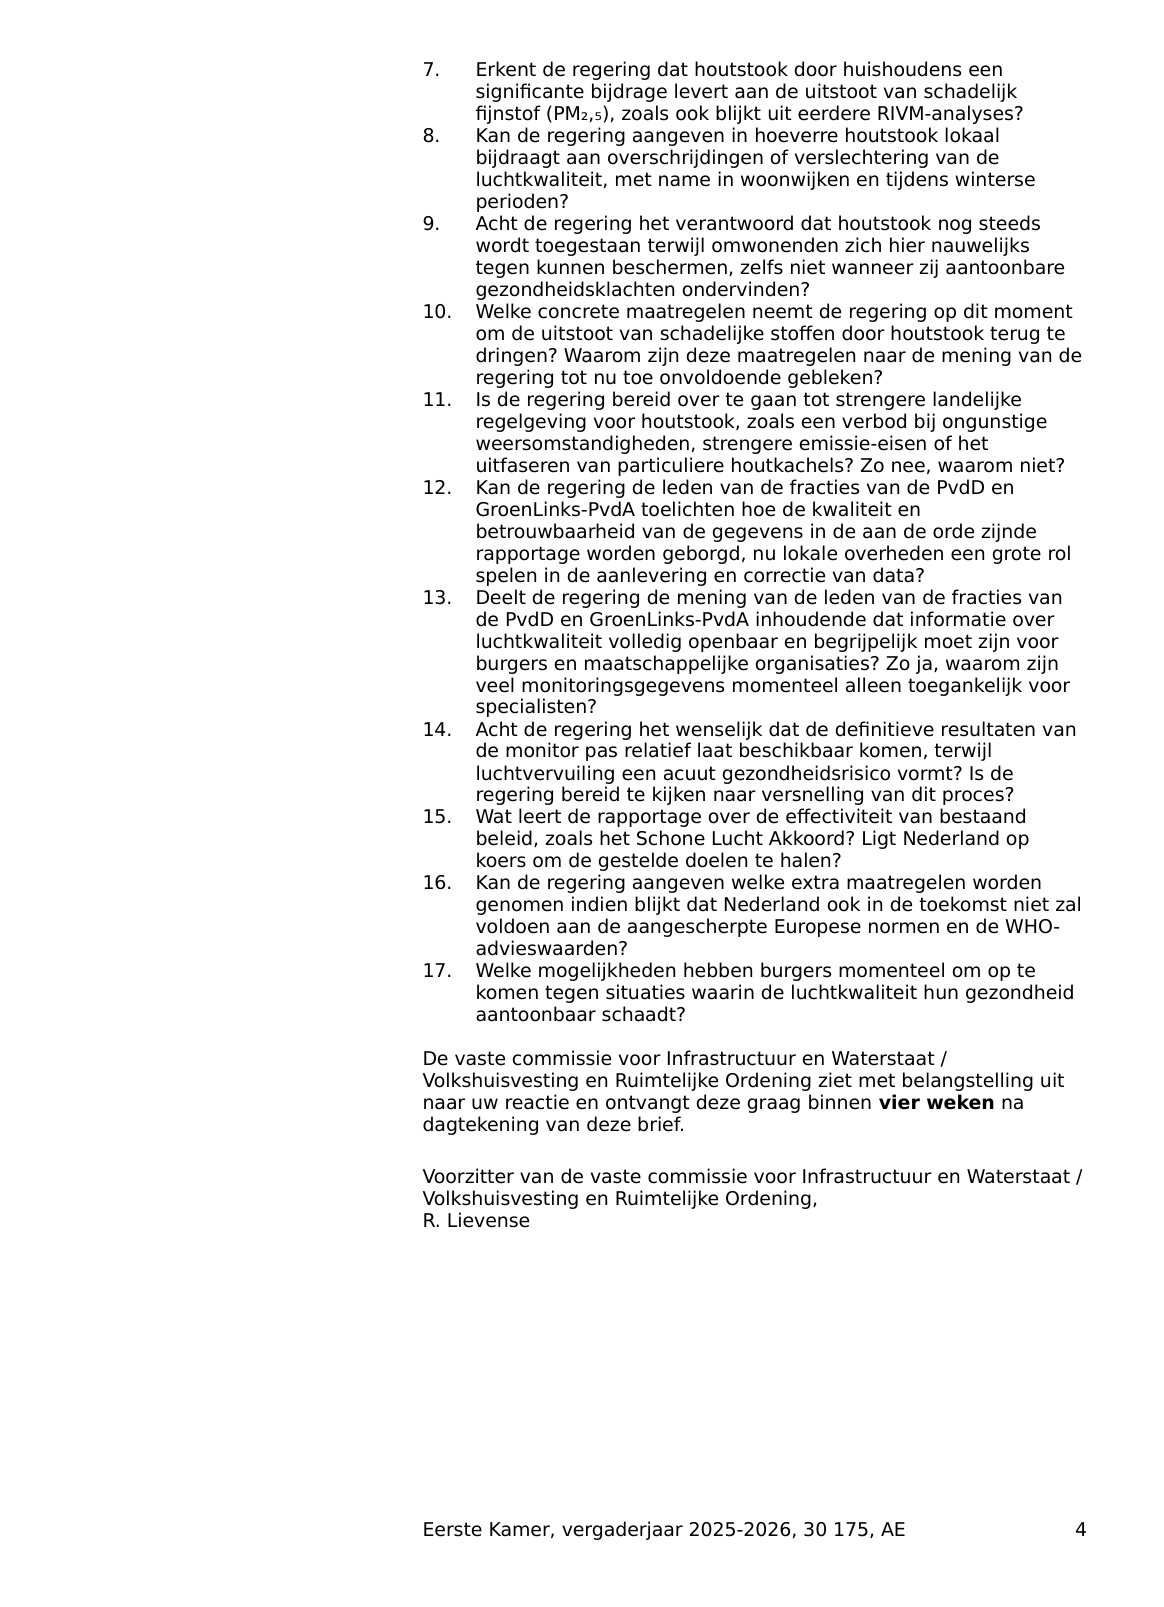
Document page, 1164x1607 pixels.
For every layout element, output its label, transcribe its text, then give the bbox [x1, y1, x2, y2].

text 10. Welke concrete maatregelen neemt de regering op dit moment om de uitstoot van schadelijke stoffen door houtstook terug te dringen? Waarom zijn deze maatregelen naar de mening van de regering tot nu toe onvoldoende gebleken? [422, 301, 1087, 389]
text 11. Is de regering bereid over te gaan tot strengere landelijke regelgeving voor houtstook, zoals een verbod bij ongunstige weersomstandigheden, strengere emissie-eisen of het uitfaseren van particuliere houtkachels? Zo nee, waarom niet? [422, 389, 1087, 477]
text 17. Welke mogelijkheden hebben burgers momenteel om op te komen tegen situaties waarin de luchtkwaliteit hun gezondheid aantoonbaar schaadt? [422, 960, 1087, 1026]
text 13. Deelt de regering de mening van de leden van de fracties van de PvdD en GroenLinks-PvdA inhoudende dat informatie over luchtkwaliteit volledig openbaar en begrijpelijk moet zijn voor burgers en maatschappelijke organisaties? Zo ja, waarom zijn veel monitoringsgegevens momenteel alleen toegankelijk voor specialisten? [422, 587, 1087, 718]
text 15. Wat leert de rapportage over de effectiviteit van bestaand beleid, zoals het Schone Lucht Akkoord? Ligt Nederland op koers om de gestelde doelen te halen? [422, 806, 1087, 872]
text 7. Erkent de regering dat houtstook door huishoudens een significante bijdrage levert aan de uitstoot van schadelijk fijnstof (PM₂,₅), zoals ook blijkt uit eerdere RIVM-analyses? [422, 59, 1087, 125]
text 12. Kan de regering de leden van de fracties van de PvdD en GroenLinks-PvdA toelichten hoe de kwaliteit en betrouwbaarheid van de gegevens in de aan de orde zijnde rapportage worden geborgd, nu lokale overheden een grote rol spelen in de aanlevering en correctie van data? [422, 477, 1087, 587]
text 8. Kan de regering aangeven in hoeverre houtstook lokaal bijdraagt aan overschrijdingen of verslechtering van de luchtkwaliteit, met name in woonwijken en tijdens winterse perioden? [422, 125, 1087, 213]
text 9. Acht de regering het verantwoord dat houtstook nog steeds wordt toegestaan terwijl omwonenden zich hier nauwelijks tegen kunnen beschermen, zelfs niet wanneer zij aantoonbare gezondheidsklachten ondervinden? [422, 213, 1087, 301]
text 14. Acht de regering het wenselijk dat de definitieve resultaten van de monitor pas relatief laat beschikbaar komen, terwijl luchtvervuiling een acuut gezondheidsrisico vormt? Is de regering bereid te kijken naar versnelling van dit proces? [422, 718, 1087, 806]
text De vaste commissie voor Infrastructuur en Waterstaat / Volkshuisvesting en Ruimtelijke Ordening ziet met belangstelling uit naar uw reactie en ontvangt deze graag binnen vier weken na dagtekening van deze brief. [422, 1048, 1087, 1136]
text 16. Kan de regering aangeven welke extra maatregelen worden genomen indien blijkt dat Nederland ook in de toekomst niet zal voldoen aan de aangescherpte Europese normen en de WHO-advieswaarden? [422, 872, 1087, 960]
text Voorzitter van de vaste commissie voor Infrastructuur en Waterstaat / Volkshuisvesting en Ruimtelijke Ordening, R. Lievense [422, 1166, 1087, 1232]
